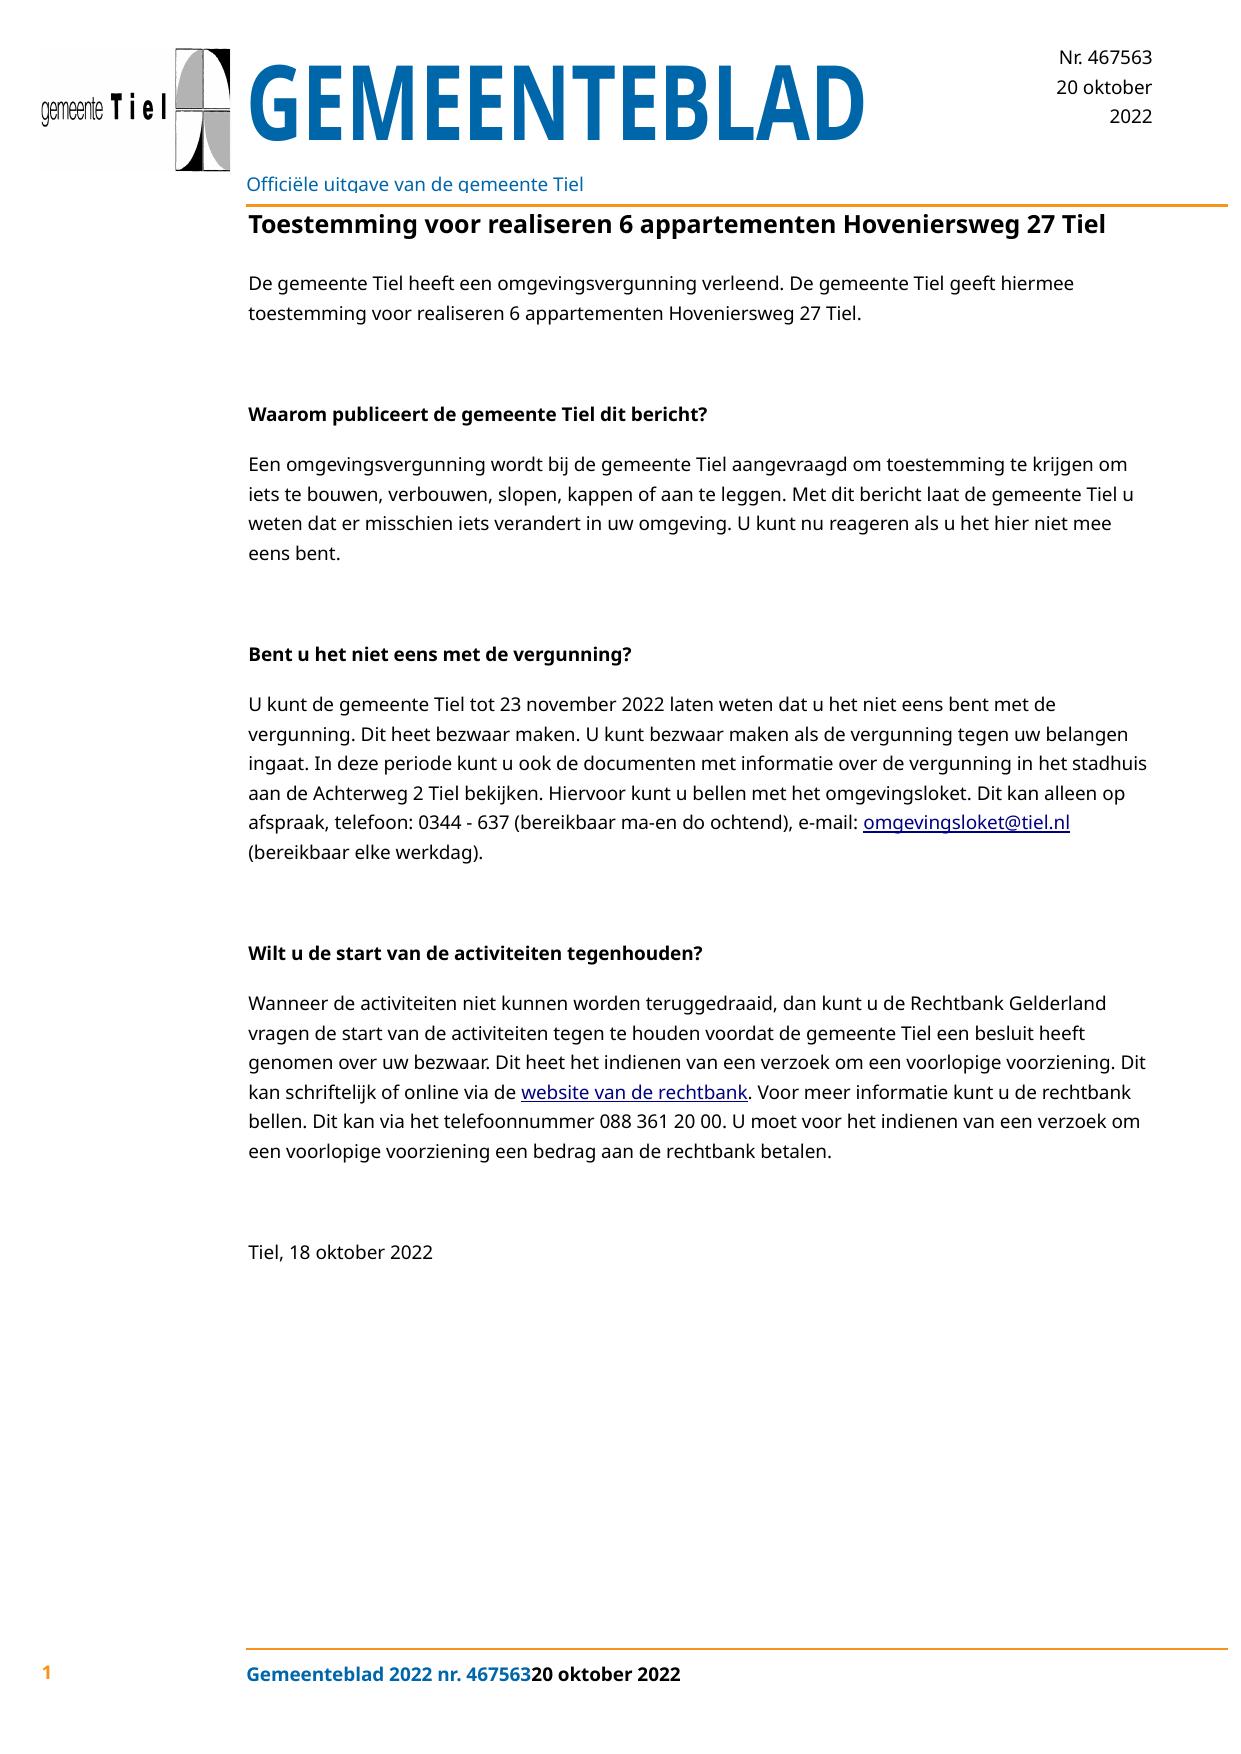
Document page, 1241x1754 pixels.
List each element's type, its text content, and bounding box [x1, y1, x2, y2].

text Een omgevingsvergunning wordt bij de gemeente Tiel aangevraagd om toestemming te krijgen om iets te bouwen, verbouwen, slopen, kappen of aan te leggen. Met dit bericht laat de gemeente Tiel u weten dat er misschien iets verandert in uw omgeving. U kunt nu reageren als u het hier niet mee eens bent. [248, 451, 1152, 566]
text De gemeente Tiel heeft een omgevingsvergunning verleend. De gemeente Tiel geeft hiermee toestemming voor realiseren 6 appartementen Hoveniersweg 27 Tiel. [248, 270, 1152, 326]
text Toestemming voor realiseren 6 appartementen Hoveniersweg 27 Tiel [248, 207, 1152, 241]
text Waarom publiceert de gemeente Tiel dit bericht? [248, 401, 1152, 426]
text Bent u het niet eens met de vergunning? [248, 641, 1152, 666]
text Wilt u de start van de activiteiten tegenhouden? [248, 940, 1152, 966]
text Wanneer de activiteiten niet kunnen worden teruggedraaid, dan kunt u de Rechtbank Gelderland vragen de start van de activiteiten tegen te houden voordat de gemeente Tiel een besluit heeft genomen over uw bezwaar. Dit heet het indienen van een verzoek om een voorlopige voorziening. Dit kan schriftelijk of online via de website van de rechtbank. Voor meer informatie kunt u de rechtbank bellen. Dit kan via het telefoonnummer 088 361 20 00. U moet voor het indienen van een verzoek om een voorlopige voorziening een bedrag aan de rechtbank betalen. [248, 990, 1152, 1164]
text U kunt de gemeente Tiel tot 23 november 2022 laten weten dat u het niet eens bent met de vergunning. Dit heet bezwaar maken. U kunt bezwaar maken als de vergunning tegen uw belangen ingaat. In deze periode kunt u ook de documenten met informatie over de vergunning in het stadhuis aan de Achterweg 2 Tiel bekijken. Hiervoor kunt u bellen met het omgevingsloket. Dit kan alleen op afspraak, telefoon: 0344 - 637 (bereikbaar ma-en do ochtend), e-mail: omgevingsloket@tiel.nl (bereikbaar elke werkdag). [248, 691, 1152, 865]
picture [41, 47, 231, 172]
text Tiel, 18 oktober 2022 [248, 1239, 1152, 1265]
